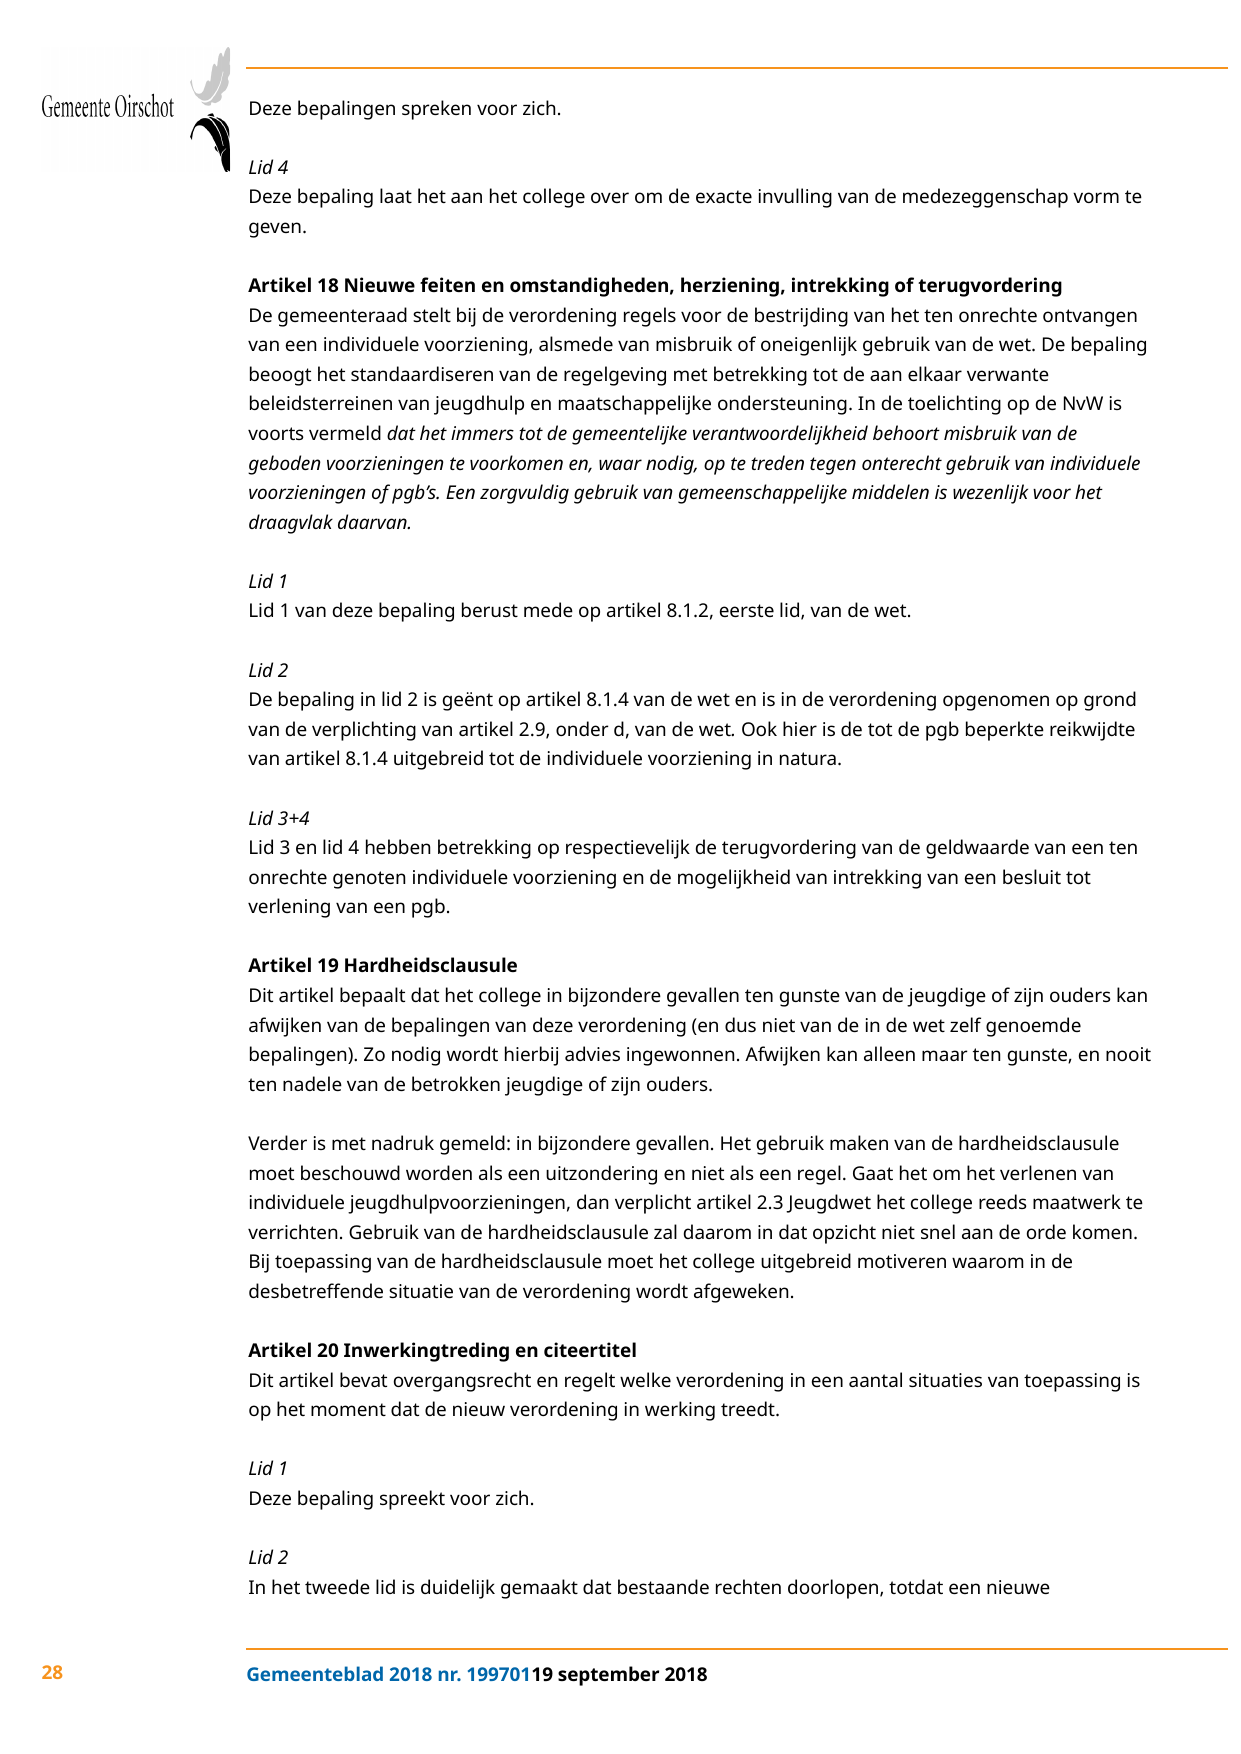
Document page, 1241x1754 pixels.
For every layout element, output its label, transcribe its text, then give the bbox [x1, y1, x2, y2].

text Deze bepaling laat het aan het college over om de exacte invulling van de medezeggenschap vorm te geven. [248, 183, 1152, 239]
text In het tweede lid is duidelijk gemaakt dat bestaande rechten doorlopen, totdat een nieuwe [248, 1574, 1152, 1600]
text Lid 3+4 [248, 805, 1152, 831]
text De gemeenteraad stelt bij de verordening regels voor de bestrijding van het ten onrechte ontvangen van een individuele voorziening, alsmede van misbruik of oneigenlijk gebruik van de wet. De bepaling beoogt het standaardiseren van de regelgeving met betrekking tot de aan elkaar verwante beleidsterreinen van jeugdhulp en maatschappelijke ondersteuning. In de toelichting op de NvW is voorts vermeld dat het immers tot de gemeentelijke verantwoordelijkheid behoort misbruik van de geboden voorzieningen te voorkomen en, waar nodig, op te treden tegen onterecht gebruik van individuele voorzieningen of pgb’s. Een zorgvuldig gebruik van gemeenschappelijke middelen is wezenlijk voor het draagvlak daarvan. [248, 302, 1152, 535]
text Deze bepaling spreekt voor zich. [248, 1485, 1152, 1511]
text Lid 1 [248, 1456, 1152, 1481]
text Lid 1 van deze bepaling berust mede op artikel 8.1.2, eerste lid, van de wet. [248, 598, 1152, 623]
text Lid 3 en lid 4 hebben betrekking op respectievelijk de terugvordering van de geldwaarde van een ten onrechte genoten individuele voorziening en de mogelijkheid van intrekking van een besluit tot verlening van een pgb. [248, 834, 1152, 919]
text Dit artikel bepaalt dat het college in bijzondere gevallen ten gunste van de jeugdige of zijn ouders kan afwijken van de bepalingen van deze verordening (en dus niet van de in de wet zelf genoemde bepalingen). Zo nodig wordt hierbij advies ingewonnen. Afwijken kan alleen maar ten gunste, en nooit ten nadele van de betrokken jeugdige of zijn ouders. [248, 982, 1152, 1097]
text Deze bepalingen spreken voor zich. [248, 95, 1152, 121]
text Lid 4 [248, 154, 1152, 180]
text De bepaling in lid 2 is geënt op artikel 8.1.4 van de wet en is in de verordening opgenomen op grond van de verplichting van artikel 2.9, onder d, van de wet. Ook hier is de tot de pgb beperkte reikwijdte van artikel 8.1.4 uitgebreid tot de individuele voorziening in natura. [248, 686, 1152, 771]
text Lid 1 [248, 568, 1152, 594]
text Artikel 19 Hardheidsclausule [248, 953, 1152, 978]
text Lid 2 [248, 657, 1152, 683]
text Artikel 20 Inwerkingtreding en citeertitel [248, 1337, 1152, 1363]
text Artikel 18 Nieuwe feiten en omstandigheden, herziening, intrekking of terugvordering [248, 272, 1152, 298]
text Verder is met nadruk gemeld: in bijzondere gevallen. Het gebruik maken van de hardheidsclausule moet beschouwd worden als een uitzondering en niet als een regel. Gaat het om het verlenen van individuele jeugdhulpvoorzieningen, dan verplicht artikel 2.3 Jeugdwet het college reeds maatwerk te verrichten. Gebruik van de hardheidsclausule zal daarom in dat opzicht niet snel aan de orde komen. Bij toepassing van de hardheidsclausule moet het college uitgebreid motiveren waarom in de desbetreffende situatie van de verordening wordt afgeweken. [248, 1130, 1152, 1304]
text Lid 2 [248, 1544, 1152, 1570]
picture [41, 47, 231, 172]
text Dit artikel bevat overgangsrecht en regelt welke verordening in een aantal situaties van toepassing is op het moment dat de nieuw verordening in werking treedt. [248, 1367, 1152, 1422]
